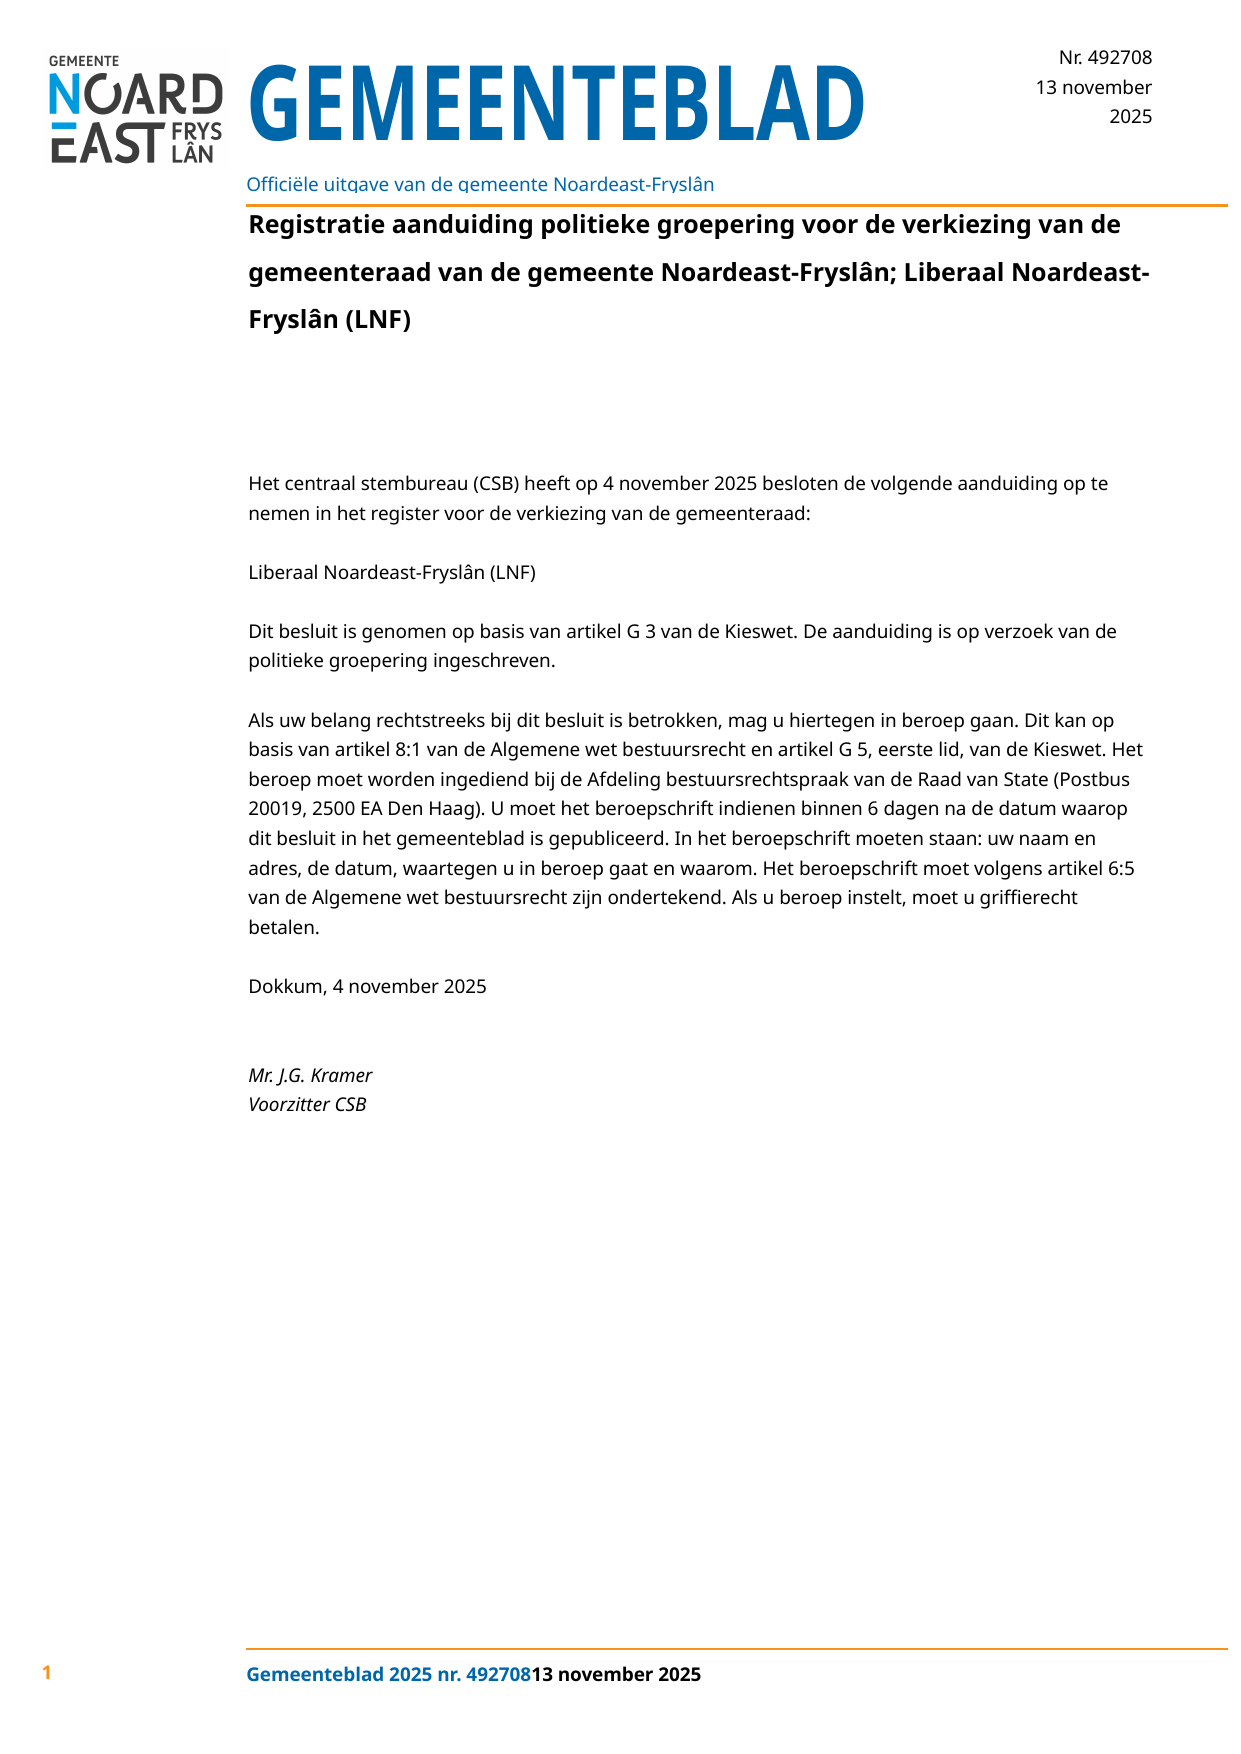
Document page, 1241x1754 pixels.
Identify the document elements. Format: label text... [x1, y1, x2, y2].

text Dit besluit is genomen op basis van artikel G 3 van de Kieswet. De aanduiding is op verzoek van de politieke groepering ingeschreven. [248, 618, 1152, 673]
text Als uw belang rechtstreeks bij dit besluit is betrokken, mag u hiertegen in beroep gaan. Dit kan op basis van artikel 8:1 van de Algemene wet bestuursrecht en artikel G 5, eerste lid, van de Kieswet. Het beroep moet worden ingediend bij de Afdeling bestuursrechtspraak van de Raad van State (Postbus 20019, 2500 EA Den Haag). U moet het beroepschrift indienen binnen 6 dagen na de datum waarop dit besluit in het gemeenteblad is gepubliceerd. In het beroepschrift moeten staan: uw naam en adres, de datum, waartegen u in beroep gaat en waarom. Het beroepschrift moet volgens artikel 6:5 van de Algemene wet bestuursrecht zijn ondertekend. Als u beroep instelt, moet u griffierecht betalen. [248, 707, 1152, 939]
text Registratie aanduiding politieke groepering voor de verkiezing van de gemeenteraad van de gemeente Noardeast-Fryslân; Liberaal Noardeast-Fryslân (LNF) [248, 207, 1152, 336]
text Dokkum, 4 november 2025 [248, 973, 1152, 999]
text Het centraal stembureau (CSB) heeft op 4 november 2025 besloten de volgende aanduiding op te nemen in het register voor de verkiezing van de gemeenteraad: [248, 470, 1152, 525]
text Liberaal Noardeast-Fryslân (LNF) [248, 559, 1152, 584]
picture [41, 47, 231, 172]
text Mr. J.G. Kramer [248, 1062, 1152, 1087]
text Voorzitter CSB [248, 1091, 1152, 1117]
